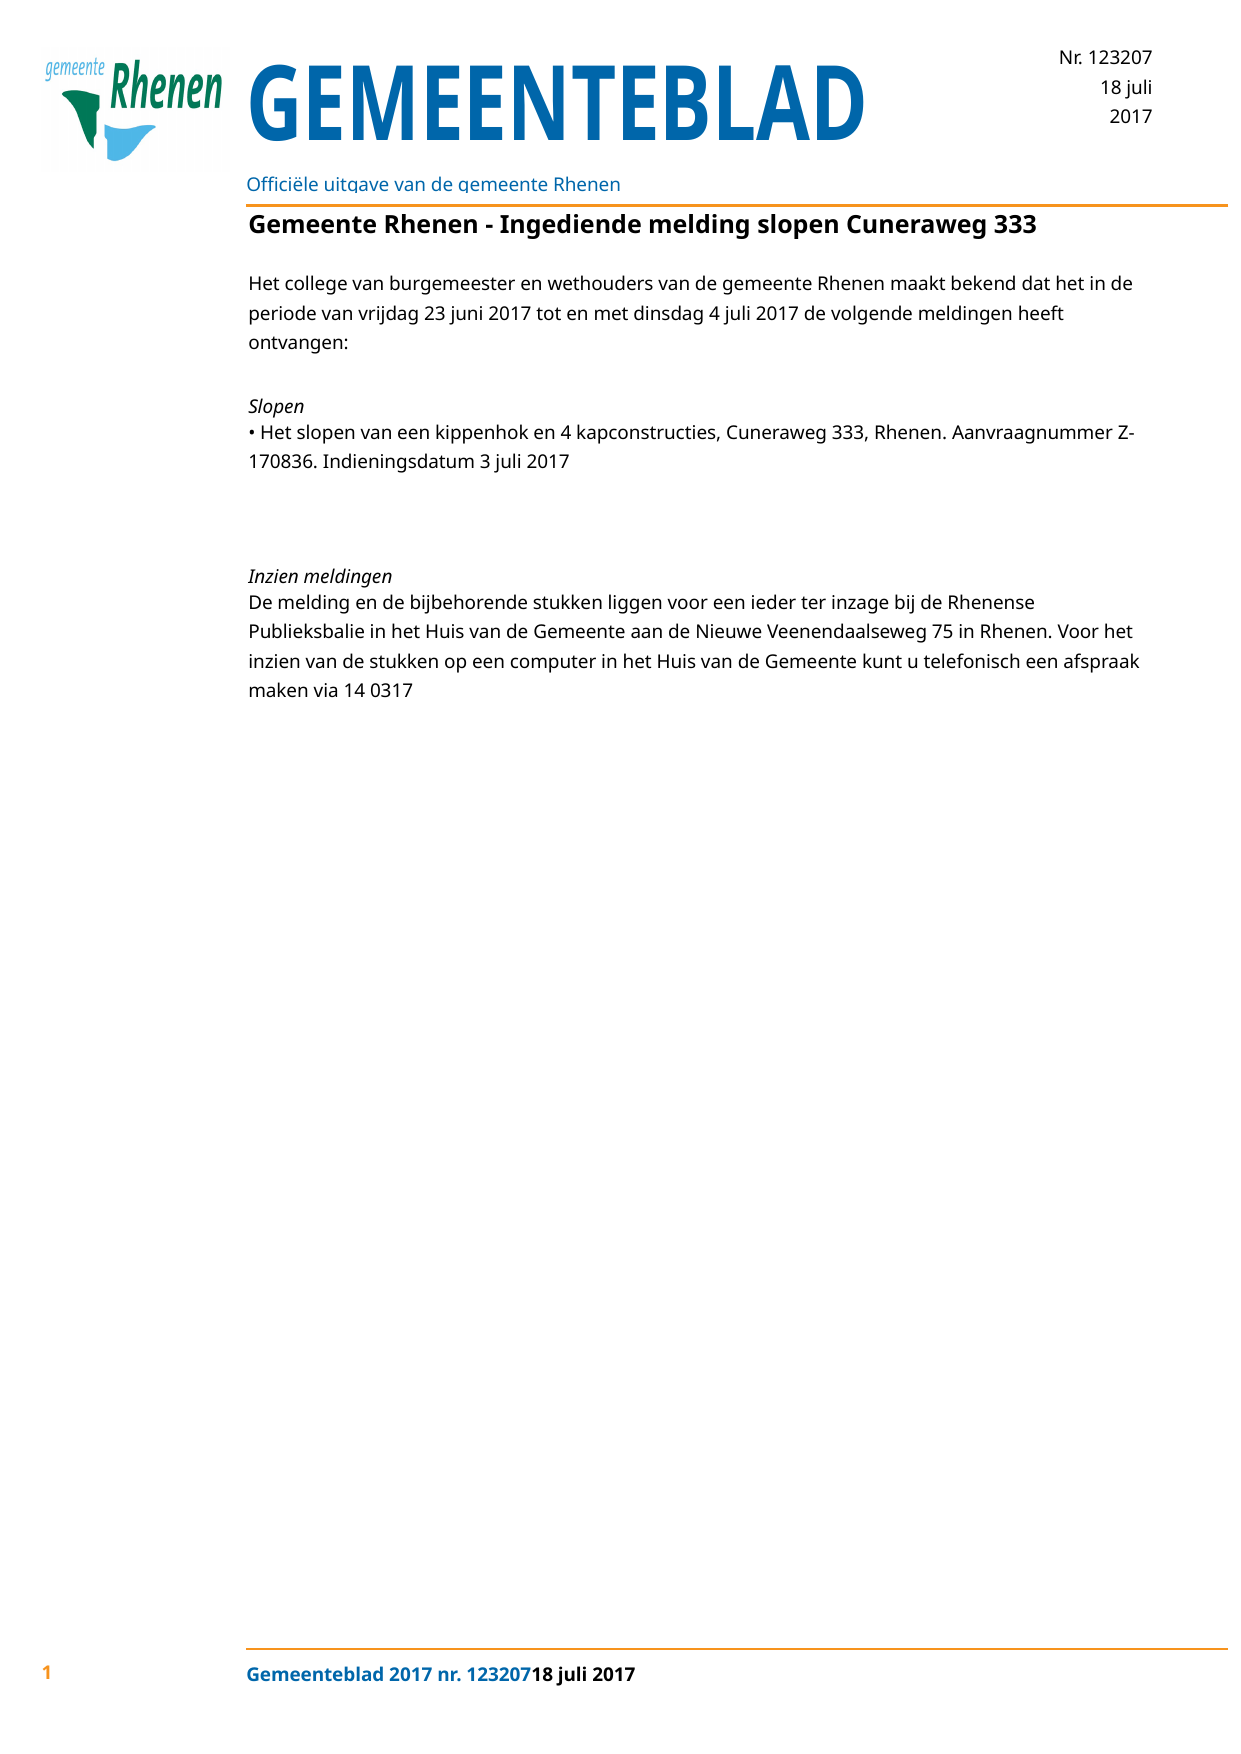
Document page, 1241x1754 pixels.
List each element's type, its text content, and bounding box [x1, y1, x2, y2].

text Inzien meldingen [248, 563, 1152, 589]
text Gemeente Rhenen - Ingediende melding slopen Cuneraweg 333 [248, 207, 1152, 241]
text Het college van burgemeester en wethouders van de gemeente Rhenen maakt bekend dat het in de periode van vrijdag 23 juni 2017 tot en met dinsdag 4 juli 2017 de volgende meldingen heeft ontvangen: [248, 270, 1152, 355]
text De melding en de bijbehorende stukken liggen voor een ieder ter inzage bij de Rhenense Publieksbalie in het Huis van de Gemeente aan de Nieuwe Veenendaalseweg 75 in Rhenen. Voor het inzien van de stukken op een computer in het Huis van de Gemeente kunt u telefonisch een afspraak maken via 14 0317 [248, 589, 1152, 703]
text • Het slopen van een kippenhok en 4 kapconstructies, Cuneraweg 333, Rhenen. Aanvraagnummer Z-170836. Indieningsdatum 3 juli 2017 [248, 419, 1152, 474]
text Slopen [248, 393, 1152, 419]
picture [41, 47, 231, 172]
